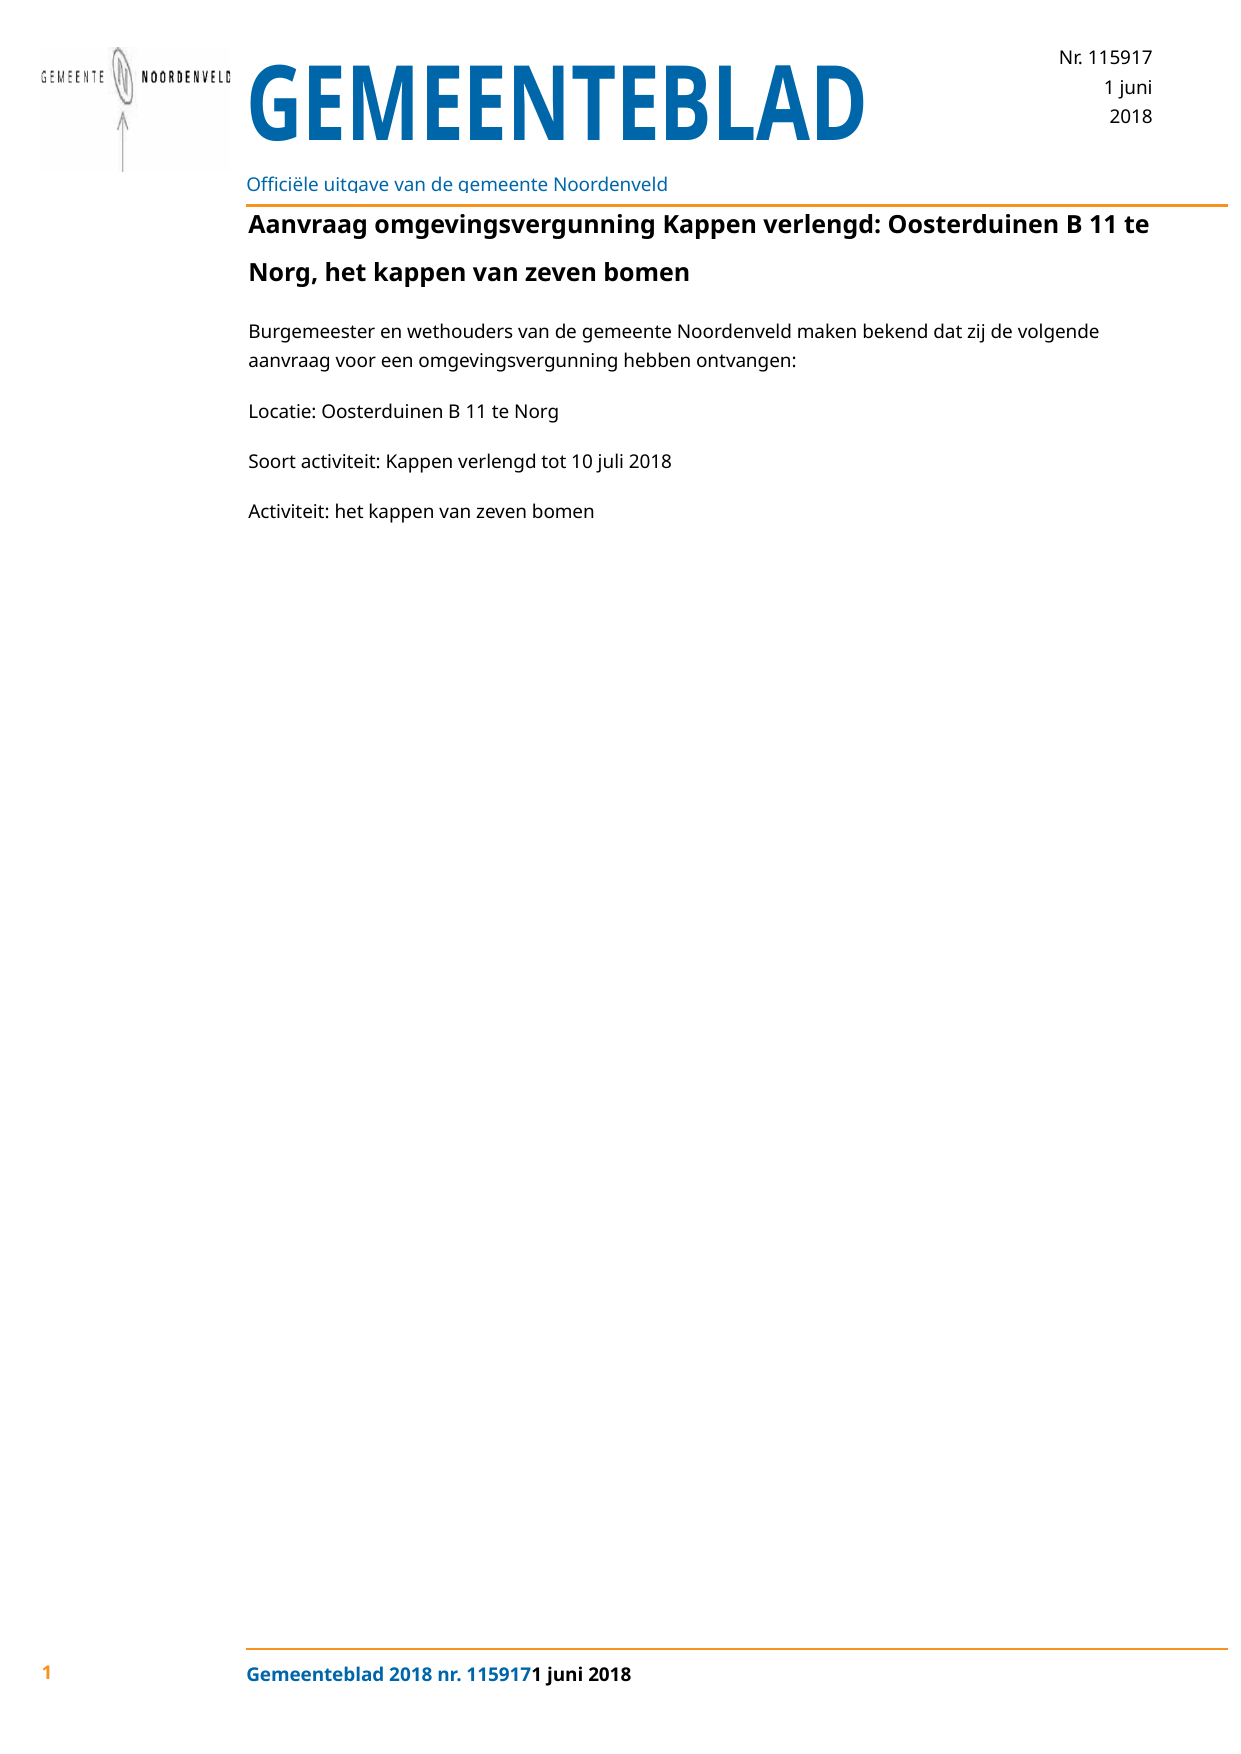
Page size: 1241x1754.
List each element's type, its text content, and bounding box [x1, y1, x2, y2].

text Aanvraag omgevingsvergunning Kappen verlengd: Oosterduinen B 11 te Norg, het kappen van zeven bomen [248, 207, 1152, 288]
text Burgemeester en wethouders van de gemeente Noordenveld maken bekend dat zij de volgende aanvraag voor een omgevingsvergunning hebben ontvangen: [248, 318, 1152, 373]
text Locatie: Oosterduinen B 11 te Norg [248, 398, 1152, 424]
picture [41, 47, 231, 172]
text Soort activiteit: Kappen verlengd tot 10 juli 2018 [248, 448, 1152, 474]
text Activiteit: het kappen van zeven bomen [248, 499, 1152, 524]
